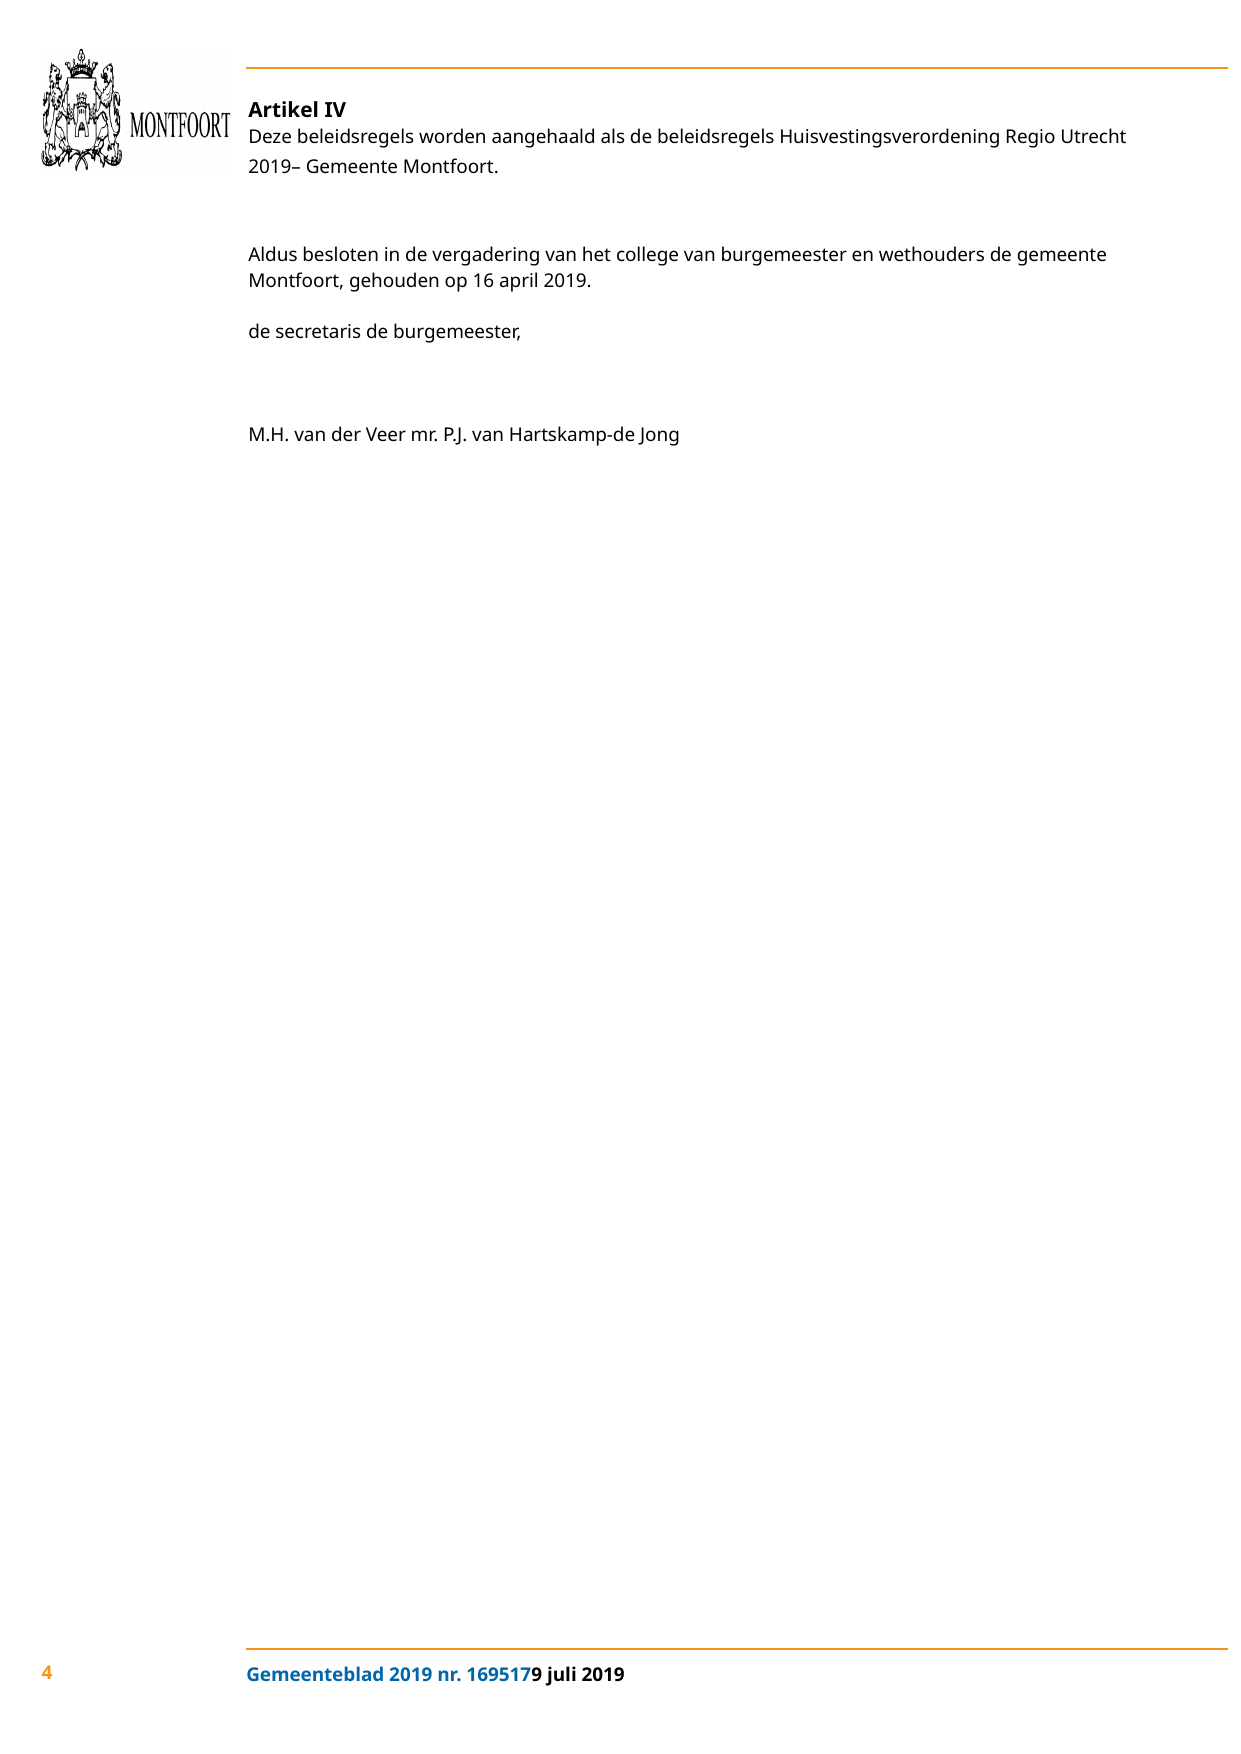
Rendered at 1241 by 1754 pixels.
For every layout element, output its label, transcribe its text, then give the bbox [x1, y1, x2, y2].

text Artikel IV [248, 95, 1152, 123]
picture [41, 47, 231, 172]
text Deze beleidsregels worden aangehaald als de beleidsregels Huisvestingsverordening Regio Utrecht 2019– Gemeente Montfoort. [248, 123, 1152, 178]
text de secretaris de burgemeester, [248, 319, 1152, 344]
text M.H. van der Veer mr. P.J. van Hartskamp-de Jong [248, 422, 1152, 447]
text Aldus besloten in de vergadering van het college van burgemeester en wethouders de gemeente Montfoort, gehouden op 16 april 2019. [248, 242, 1152, 293]
